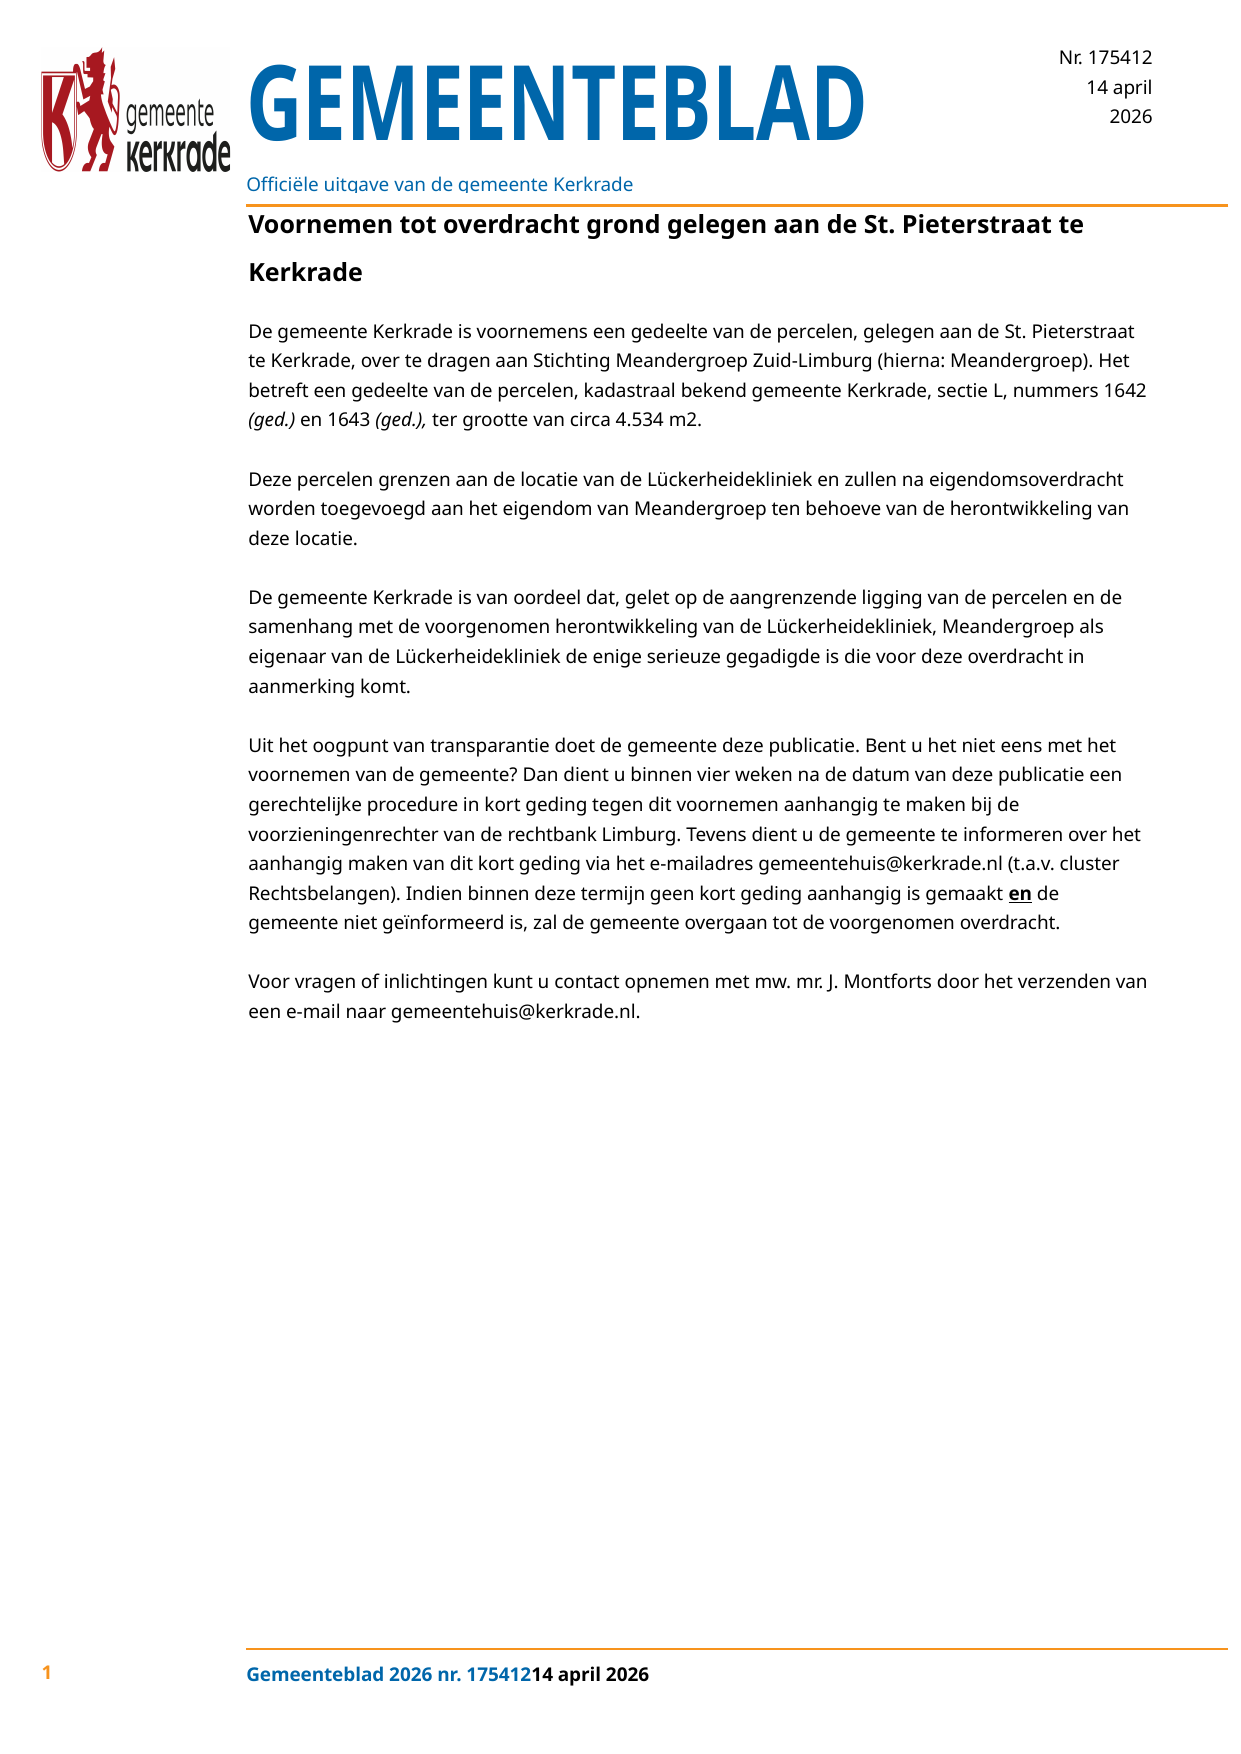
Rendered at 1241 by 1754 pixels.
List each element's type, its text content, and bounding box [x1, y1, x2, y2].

text Deze percelen grenzen aan de locatie van de Lückerheidekliniek en zullen na eigendomsoverdracht worden toegevoegd aan het eigendom van Meandergroep ten behoeve van de herontwikkeling van deze locatie. [248, 466, 1152, 551]
text De gemeente Kerkrade is van oordeel dat, gelet op de aangrenzende ligging van de percelen en de samenhang met de voorgenomen herontwikkeling van de Lückerheidekliniek, Meandergroep als eigenaar van de Lückerheidekliniek de enige serieuze gegadigde is die voor deze overdracht in aanmerking komt. [248, 584, 1152, 699]
picture [41, 47, 231, 172]
text Voor vragen of inlichtingen kunt u contact opnemen met mw. mr. J. Montforts door het verzenden van een e-mail naar gemeentehuis@kerkrade.nl. [248, 969, 1152, 1024]
text Uit het oogpunt van transparantie doet de gemeente deze publicatie. Bent u het niet eens met het voornemen van de gemeente? Dan dient u binnen vier weken na de datum van deze publicatie een gerechtelijke procedure in kort geding tegen dit voornemen aanhangig te maken bij de voorzieningenrechter van de rechtbank Limburg. Tevens dient u de gemeente te informeren over het aanhangig maken van dit kort geding via het e-mailadres gemeentehuis@kerkrade.nl (t.a.v. cluster Rechtsbelangen). Indien binnen deze termijn geen kort geding aanhangig is gemaakt en de gemeente niet geïnformeerd is, zal de gemeente overgaan tot de voorgenomen overdracht. [248, 732, 1152, 935]
text De gemeente Kerkrade is voornemens een gedeelte van de percelen, gelegen aan de St. Pieterstraat te Kerkrade, over te dragen aan Stichting Meandergroep Zuid-Limburg (hierna: Meandergroep). Het betreft een gedeelte van de percelen, kadastraal bekend gemeente Kerkrade, sectie L, nummers 1642 (ged.) en 1643 (ged.), ter grootte van circa 4.534 m2. [248, 318, 1152, 432]
text Voornemen tot overdracht grond gelegen aan de St. Pieterstraat te Kerkrade [248, 207, 1152, 288]
